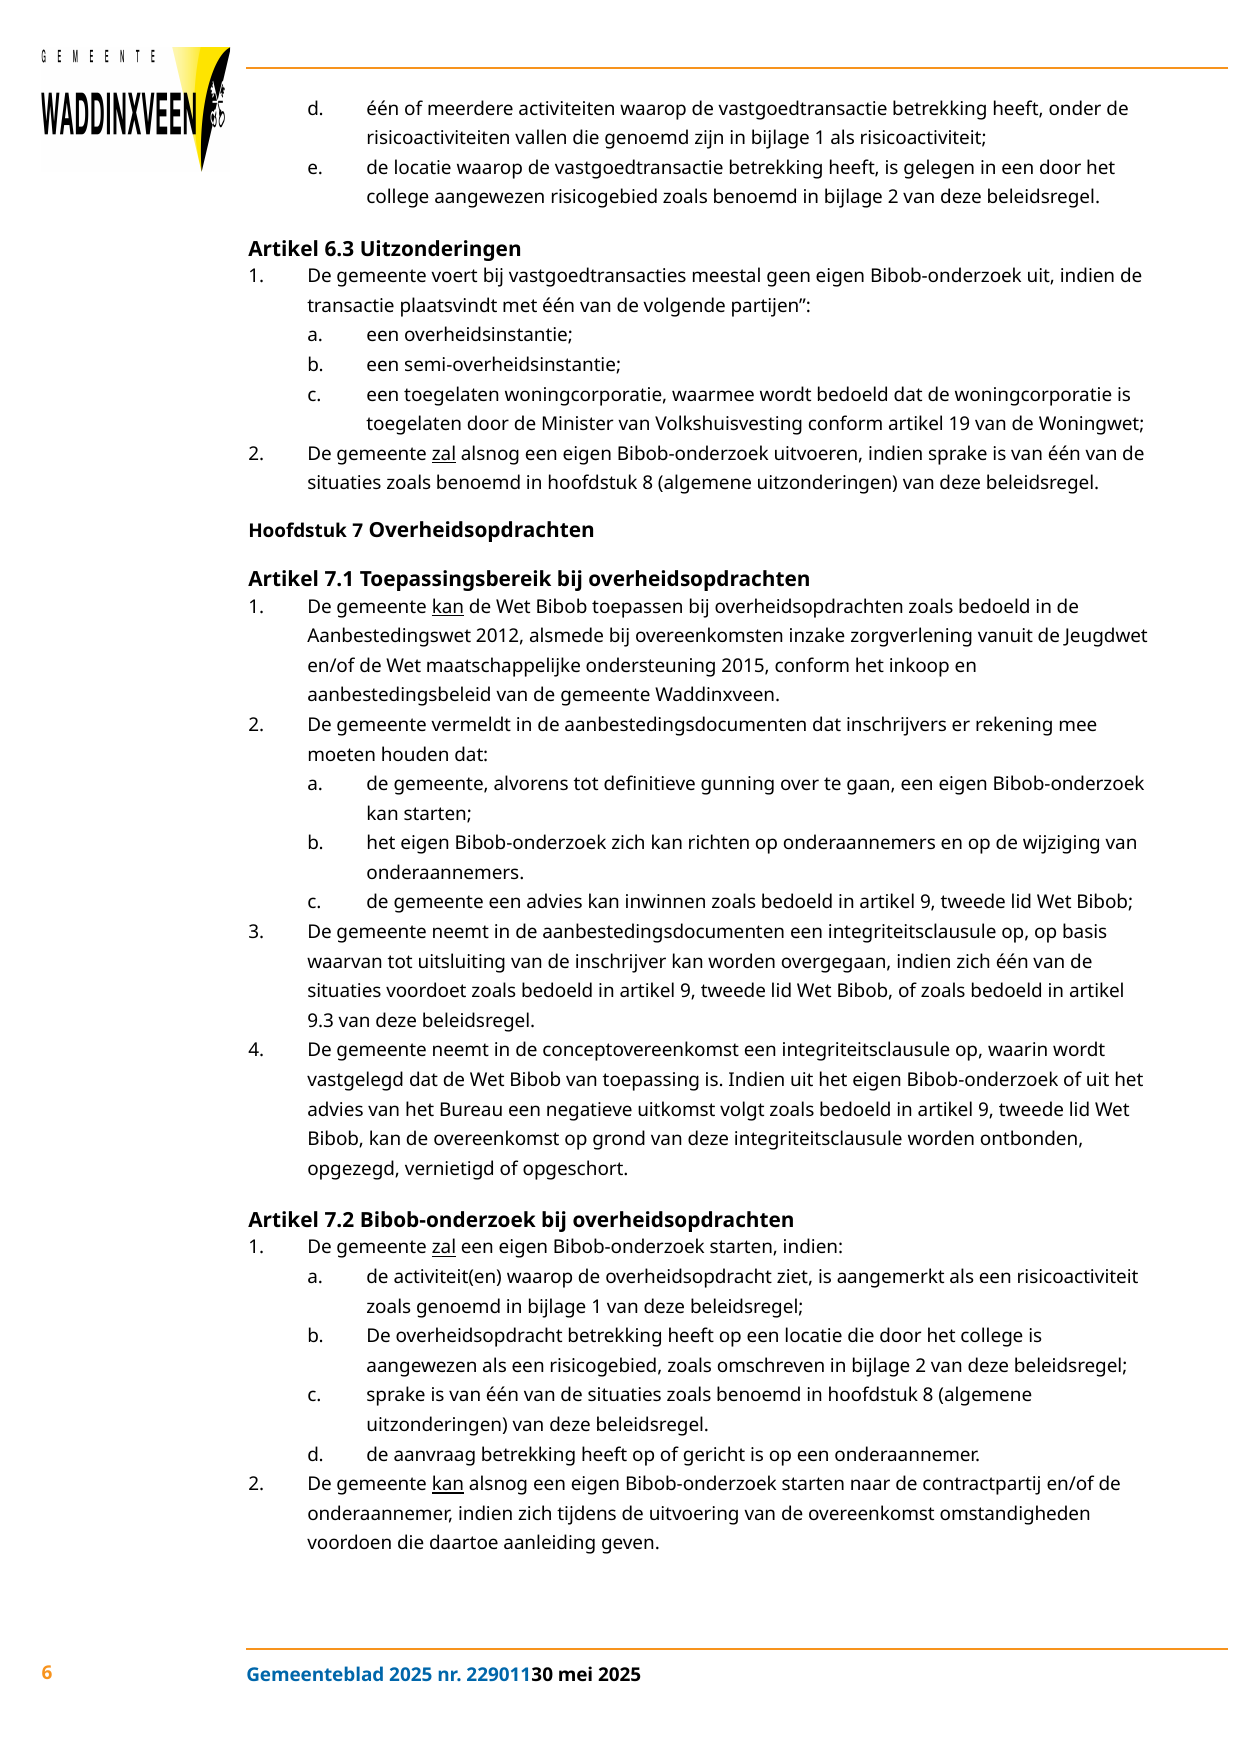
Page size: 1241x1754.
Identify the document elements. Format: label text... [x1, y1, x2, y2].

list De gemeente neemt in de conceptovereenkomst een integriteitsclausule op, waarin wordt vastgelegd dat de Wet Bibob van toepassing is. Indien uit het eigen Bibob-onderzoek of uit het advies van het Bureau een negatieve uitkomst volgt zoals bedoeld in artikel 9, tweede lid Wet Bibob, kan de overeenkomst op grond van deze integriteitsclausule worden ontbonden, opgezegd, vernietigd of opgeschort. [248, 1037, 1152, 1181]
list één of meerdere activiteiten waarop de vastgoedtransactie betrekking heeft, onder de risicoactiviteiten vallen die genoemd zijn in bijlage 1 als risicoactiviteit; [307, 95, 1152, 150]
list de aanvraag betrekking heeft op of gericht is op een onderaannemer. [307, 1441, 1152, 1467]
list De gemeente neemt in de aanbestedingsdocumenten een integriteitsclausule op, op basis waarvan tot uitsluiting van de inschrijver kan worden overgegaan, indien zich één van de situaties voordoet zoals bedoeld in artikel 9, tweede lid Wet Bibob, of zoals bedoeld in artikel 9.3 van deze beleidsregel. [248, 918, 1152, 1033]
list De gemeente zal een eigen Bibob-onderzoek starten, indien: [248, 1234, 1152, 1259]
list een semi-overheidsinstantie; [307, 351, 1152, 377]
list de activiteit(en) waarop de overheidsopdracht ziet, is aangemerkt als een risicoactiviteit zoals genoemd in bijlage 1 van deze beleidsregel; [307, 1263, 1152, 1319]
text Hoofdstuk 7 Overheidsopdrachten [248, 515, 1152, 543]
text Artikel 7.2 Bibob-onderzoek bij overheidsopdrachten [248, 1205, 1152, 1234]
list een overheidsinstantie; [307, 322, 1152, 347]
list De overheidsopdracht betrekking heeft op een locatie die door het college is aangewezen als een risicogebied, zoals omschreven in bijlage 2 van deze beleidsregel; [307, 1322, 1152, 1378]
list de locatie waarop de vastgoedtransactie betrekking heeft, is gelegen in een door het college aangewezen risicogebied zoals benoemd in bijlage 2 van deze beleidsregel. [307, 154, 1152, 209]
list de gemeente, alvorens tot definitieve gunning over te gaan, een eigen Bibob-onderzoek kan starten; [307, 770, 1152, 826]
list De gemeente zal alsnog een eigen Bibob-onderzoek uitvoeren, indien sprake is van één van de situaties zoals benoemd in hoofdstuk 8 (algemene uitzonderingen) van deze beleidsregel. [248, 440, 1152, 495]
list het eigen Bibob-onderzoek zich kan richten op onderaannemers en op de wijziging van onderaannemers. [307, 829, 1152, 885]
picture [41, 47, 231, 172]
text Artikel 7.1 Toepassingsbereik bij overheidsopdrachten [248, 564, 1152, 593]
list De gemeente vermeldt in de aanbestedingsdocumenten dat inschrijvers er rekening mee moeten houden dat: [248, 711, 1152, 766]
list sprake is van één van de situaties zoals benoemd in hoofdstuk 8 (algemene uitzonderingen) van deze beleidsregel. [307, 1382, 1152, 1437]
list de gemeente een advies kan inwinnen zoals bedoeld in artikel 9, tweede lid Wet Bibob; [307, 889, 1152, 914]
list De gemeente voert bij vastgoedtransacties meestal geen eigen Bibob-onderzoek uit, indien de transactie plaatsvindt met één van de volgende partijen”: [248, 262, 1152, 318]
text Artikel 6.3 Uitzonderingen [248, 234, 1152, 262]
list De gemeente kan de Wet Bibob toepassen bij overheidsopdrachten zoals bedoeld in de Aanbestedingswet 2012, alsmede bij overeenkomsten inzake zorgverlening vanuit de Jeugdwet en/of de Wet maatschappelijke ondersteuning 2015, conform het inkoop en aanbestedingsbeleid van de gemeente Waddinxveen. [248, 593, 1152, 707]
list een toegelaten woningcorporatie, waarmee wordt bedoeld dat de woningcorporatie is toegelaten door de Minister van Volkshuisvesting conform artikel 19 van de Woningwet; [307, 381, 1152, 436]
list De gemeente kan alsnog een eigen Bibob-onderzoek starten naar de contractpartij en/of de onderaannemer, indien zich tijdens de uitvoering van de overeenkomst omstandigheden voordoen die daartoe aanleiding geven. [248, 1470, 1152, 1555]
